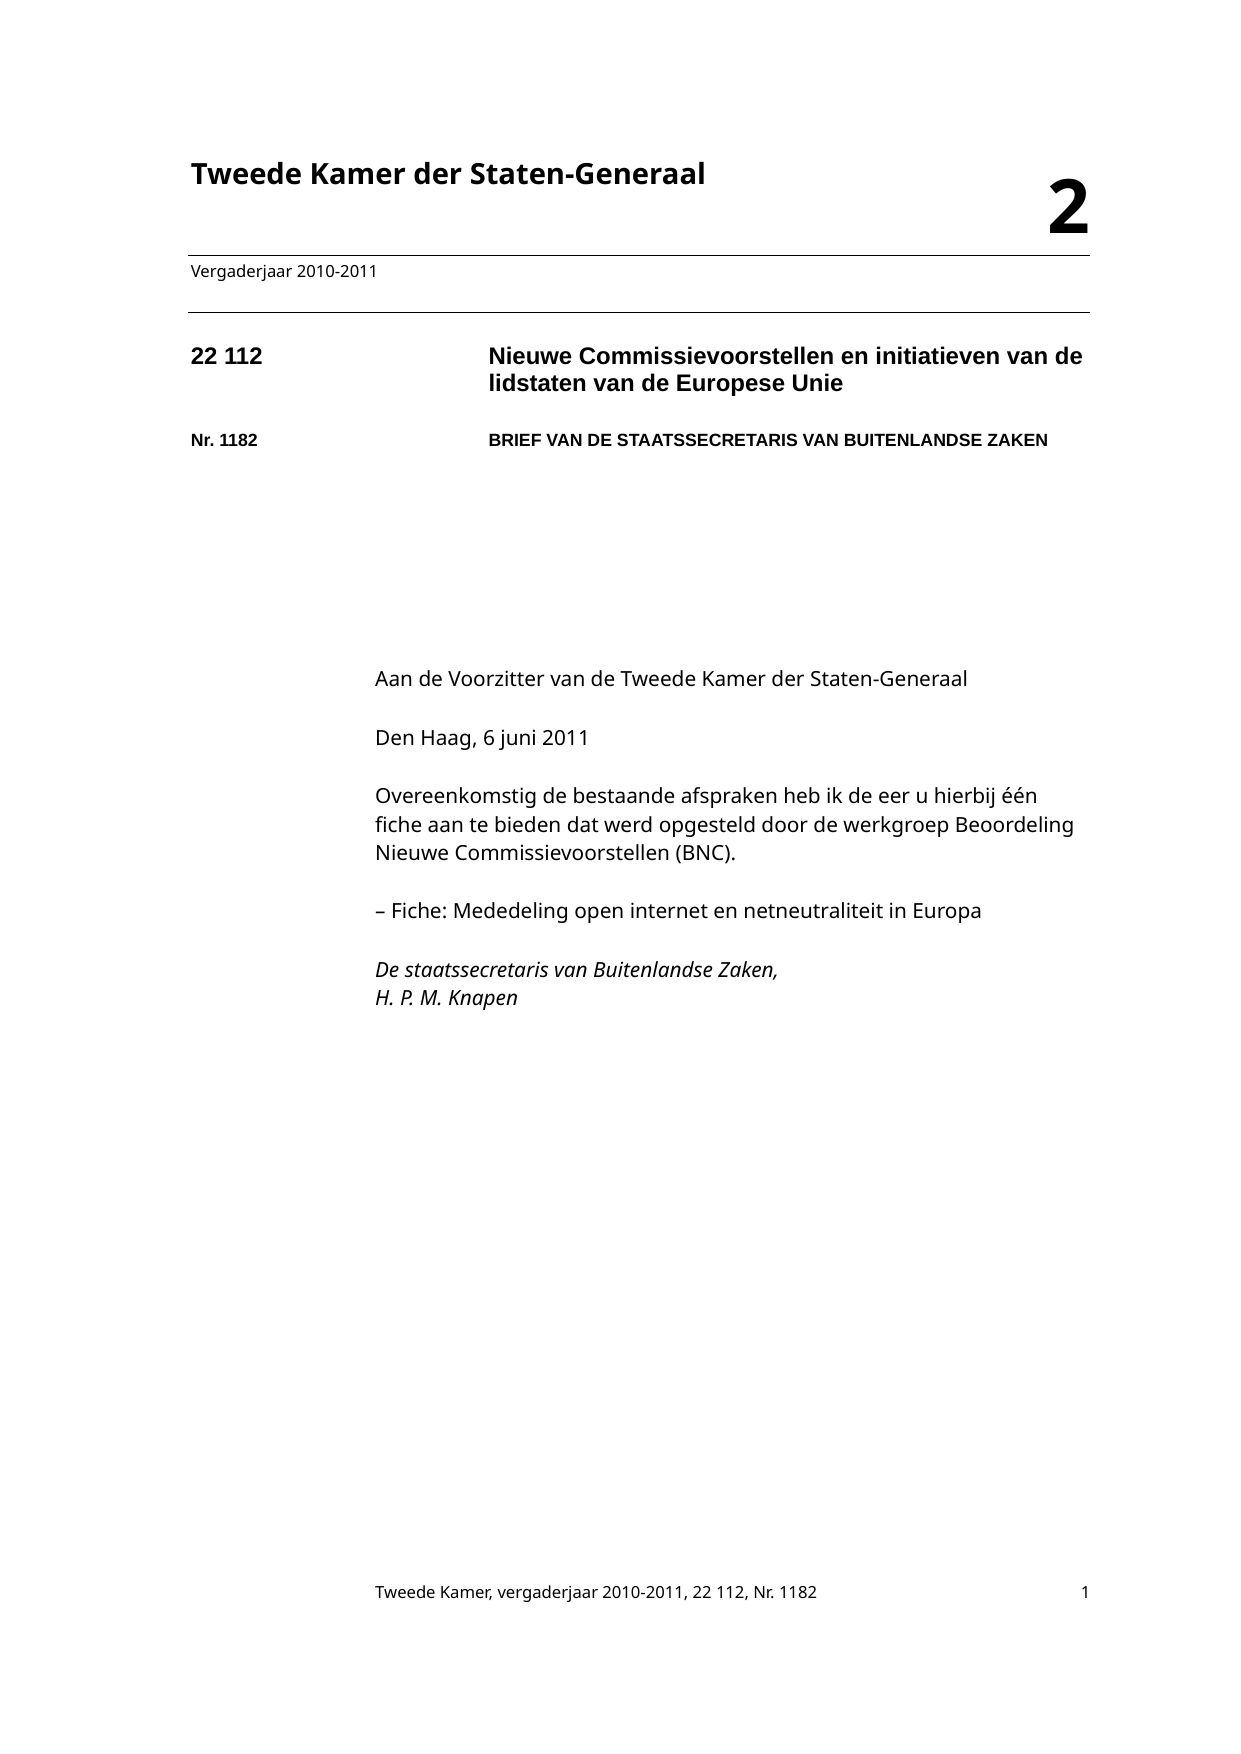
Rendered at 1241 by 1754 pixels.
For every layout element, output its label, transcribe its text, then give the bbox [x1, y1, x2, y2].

table_header Tweede Kamer der Staten-Generaal [188, 150, 909, 255]
table_cell Nr. 1182 [188, 427, 485, 546]
table_cell Vergaderjaar 2010-2011 [188, 256, 485, 312]
text Overeenkomstig de bestaande afspraken heb ik de eer u hierbij één fiche aan te bieden dat werd opgesteld door de werkgroep Beoordeling Nieuwe Commissievoorstellen (BNC). [375, 781, 1090, 867]
table_cell [485, 256, 1090, 312]
table_cell Nieuwe Commissievoorstellen en initiatieven van de lidstaten van de Europese Unie [485, 339, 1090, 427]
table_header 2 [910, 150, 1090, 255]
table_cell 22 112 [188, 339, 485, 427]
text Den Haag, 6 juni 2011 [375, 723, 1090, 751]
table_cell [188, 313, 485, 339]
text – Fiche: Mededeling open internet en netneutraliteit in Europa [375, 897, 1090, 925]
text De staatssecretaris van Buitenlandse Zaken, [375, 955, 1090, 983]
table_cell [485, 313, 1090, 339]
text Aan de Voorzitter van de Tweede Kamer der Staten-Generaal [375, 664, 1090, 693]
table_cell BRIEF VAN DE STAATSSECRETARIS VAN BUITENLANDSE ZAKEN [485, 427, 1090, 546]
text H. P. M. Knapen [375, 983, 1090, 1012]
